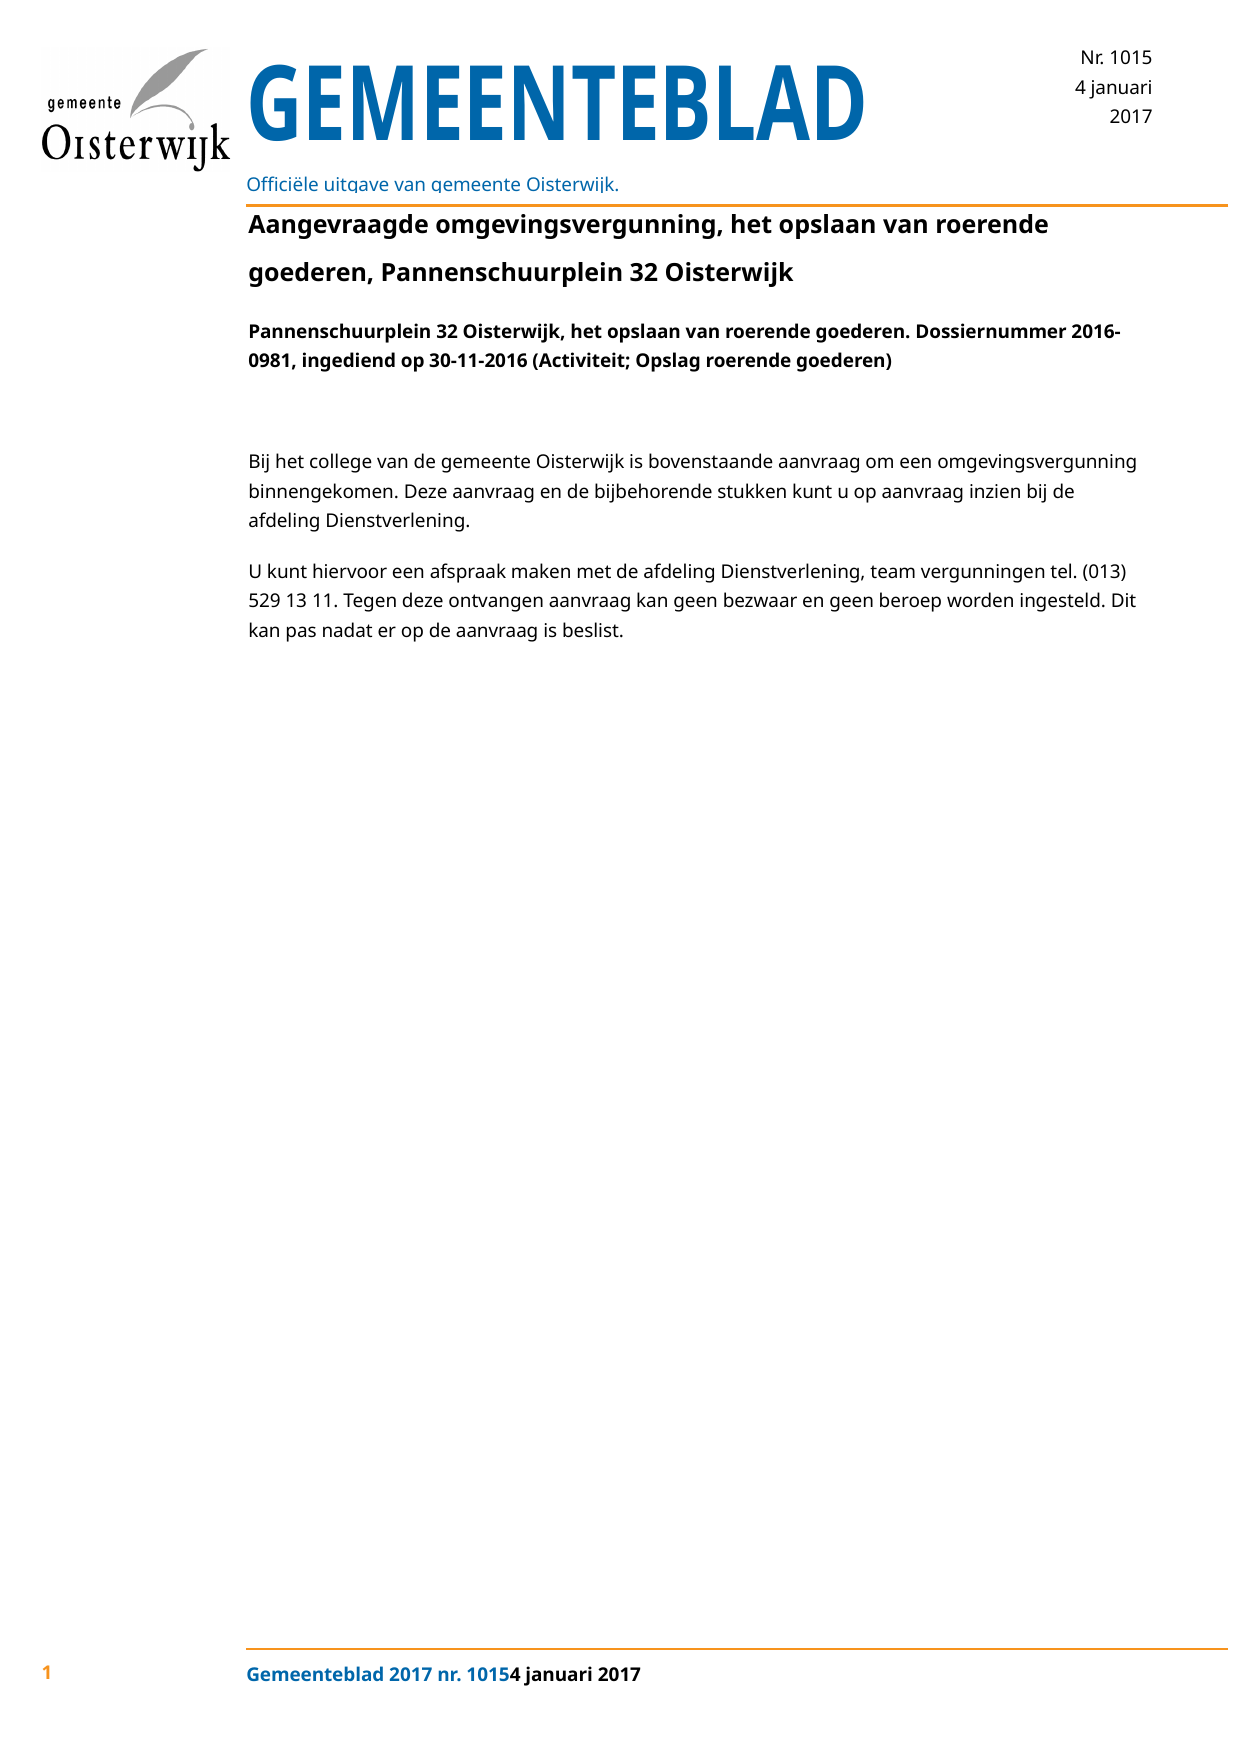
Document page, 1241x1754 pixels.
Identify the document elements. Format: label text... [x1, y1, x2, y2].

text Pannenschuurplein 32 Oisterwijk, het opslaan van roerende goederen. Dossiernummer 2016-0981, ingediend op 30-11-2016 (Activiteit; Opslag roerende goederen) [248, 318, 1152, 373]
text U kunt hiervoor een afspraak maken met de afdeling Dienstverlening, team vergunningen tel. (013) 529 13 11. Tegen deze ontvangen aanvraag kan geen bezwaar en geen beroep worden ingesteld. Dit kan pas nadat er op de aanvraag is beslist. [248, 558, 1152, 643]
text Bij het college van de gemeente Oisterwijk is bovenstaande aanvraag om een omgevingsvergunning binnengekomen. Deze aanvraag en de bijbehorende stukken kunt u op aanvraag inzien bij de afdeling Dienstverlening. [248, 448, 1152, 533]
text Aangevraagde omgevingsvergunning, het opslaan van roerende goederen, Pannenschuurplein 32 Oisterwijk [248, 207, 1152, 288]
picture [41, 47, 231, 172]
